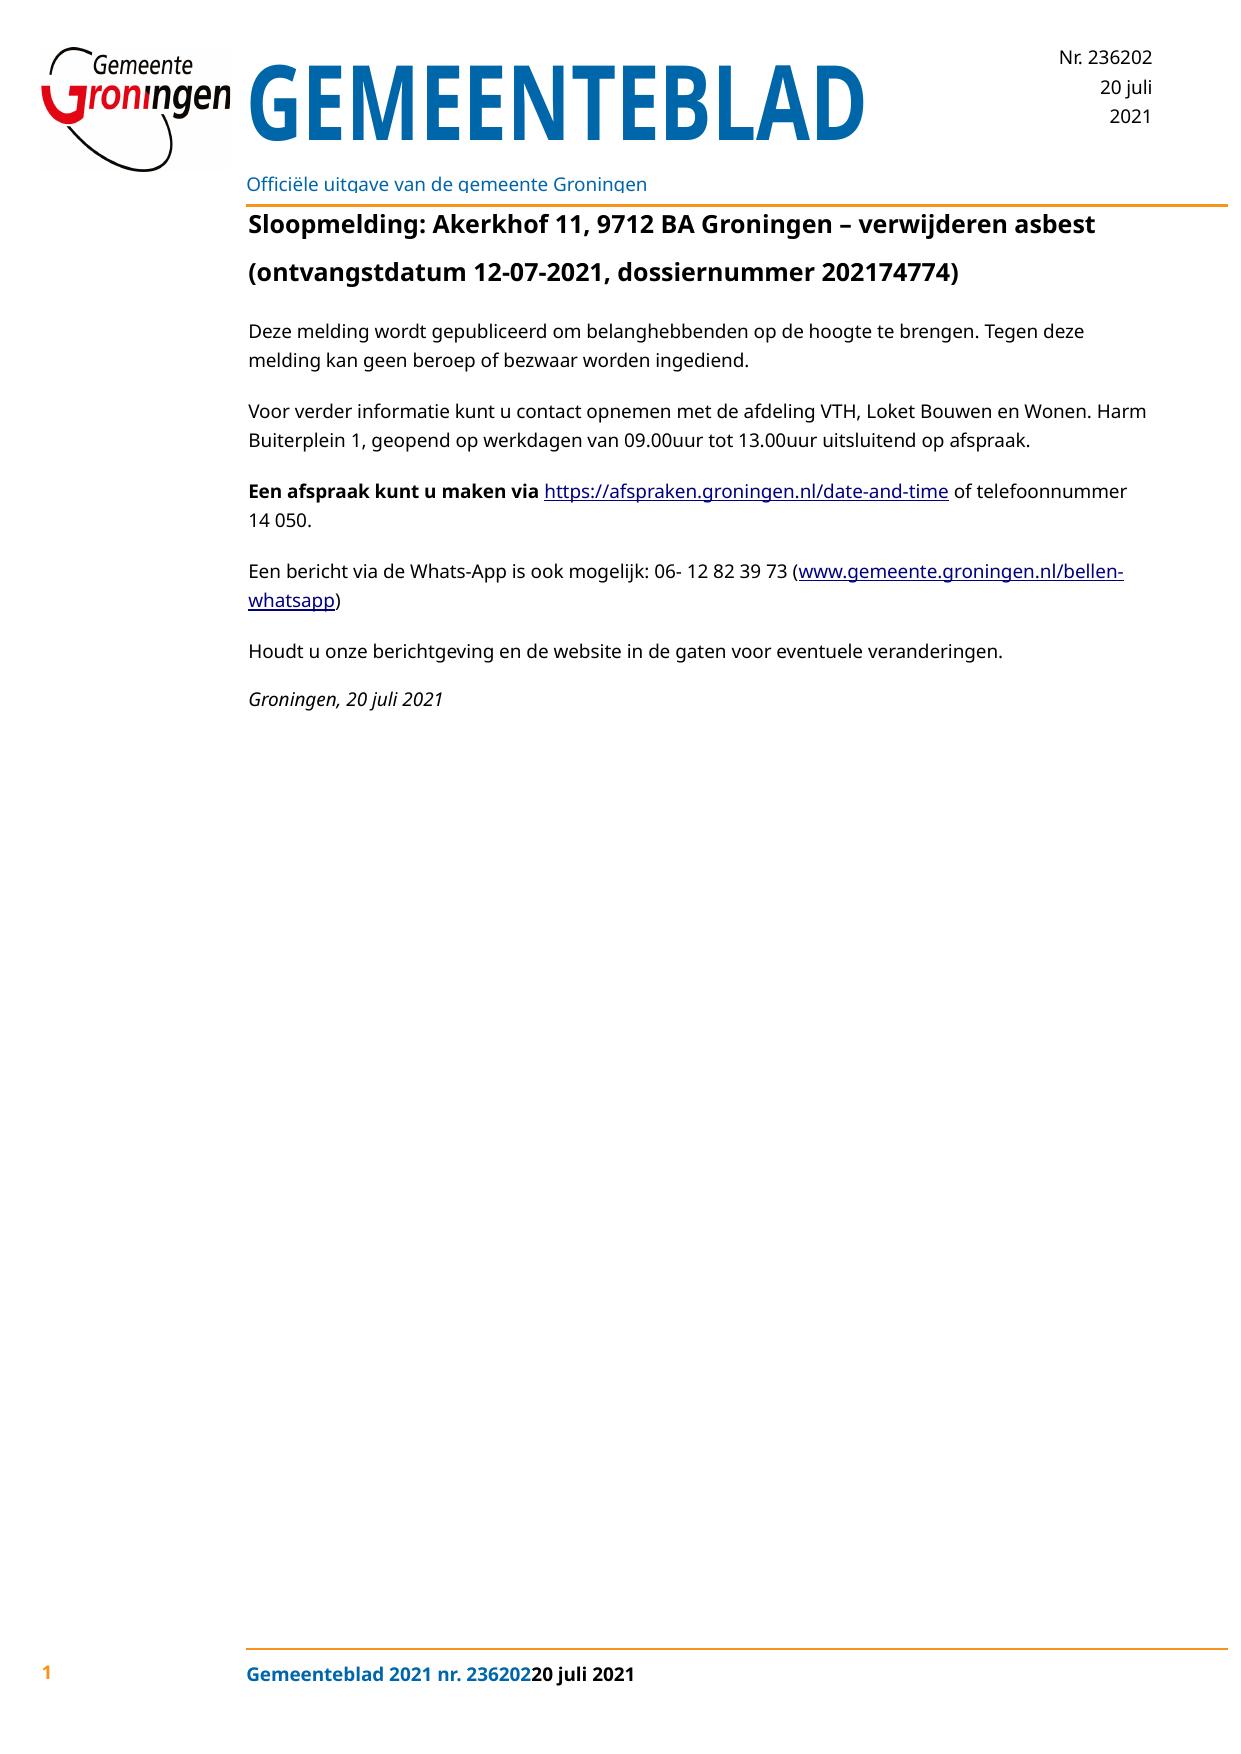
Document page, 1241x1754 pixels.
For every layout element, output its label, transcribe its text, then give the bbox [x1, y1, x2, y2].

text Groningen, 20 juli 2021 [248, 686, 1152, 711]
picture [41, 47, 231, 172]
text Voor verder informatie kunt u contact opnemen met de afdeling VTH, Loket Bouwen en Wonen. Harm Buiterplein 1, geopend op werkdagen van 09.00uur tot 13.00uur uitsluitend op afspraak. [248, 398, 1152, 453]
text Sloopmelding: Akerkhof 11, 9712 BA Groningen – verwijderen asbest (ontvangstdatum 12-07-2021, dossiernummer 202174774) [248, 207, 1152, 288]
text Houdt u onze berichtgeving en de website in de gaten voor eventuele veranderingen. [248, 638, 1152, 664]
text Een bericht via de Whats-App is ook mogelijk: 06- 12 82 39 73 (www.gemeente.groningen.nl/bellen-whatsapp) [248, 558, 1152, 613]
text Een afspraak kunt u maken via https://afspraken.groningen.nl/date-and-time of telefoonnummer 14 050. [248, 478, 1152, 533]
text Deze melding wordt gepubliceerd om belanghebbenden op de hoogte te brengen. Tegen deze melding kan geen beroep of bezwaar worden ingediend. [248, 318, 1152, 373]
